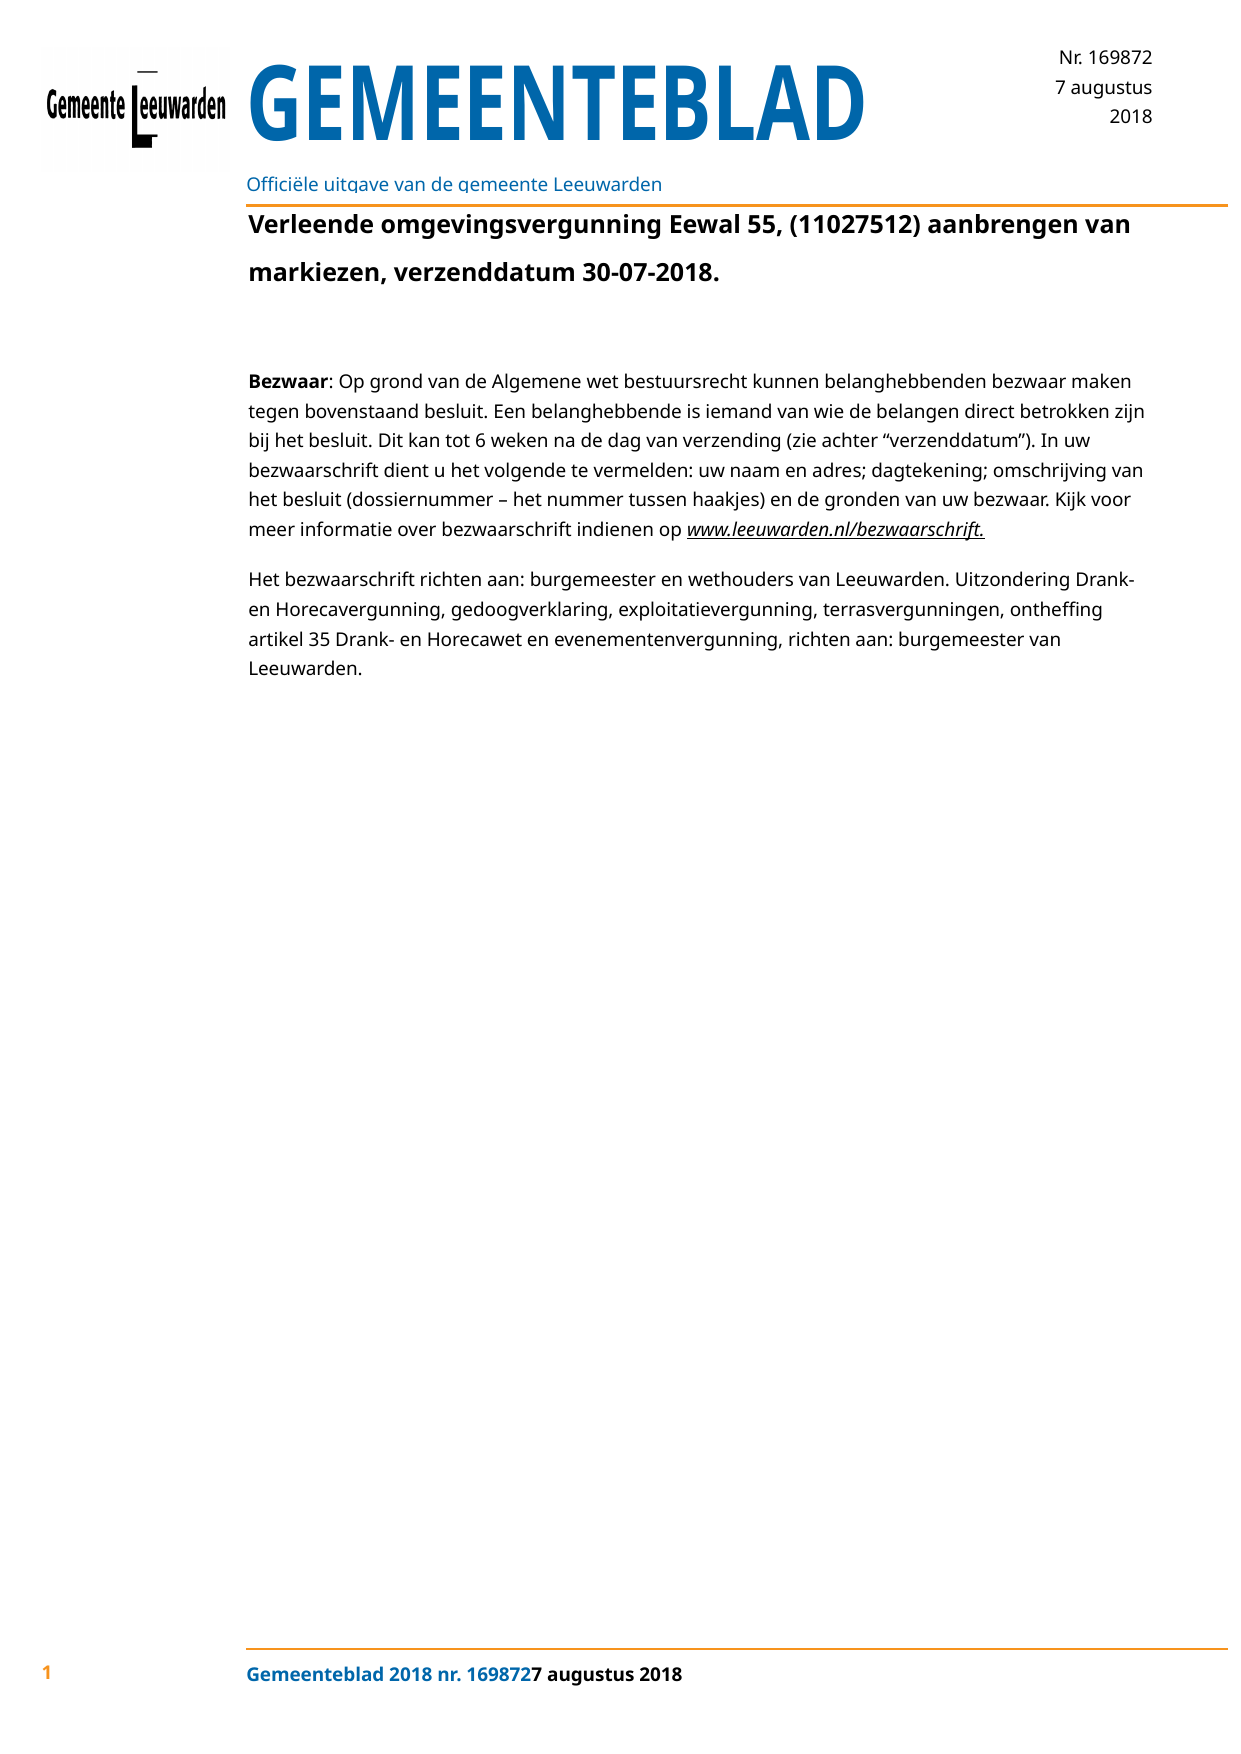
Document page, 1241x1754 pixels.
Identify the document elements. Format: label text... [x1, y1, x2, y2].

text Verleende omgevingsvergunning Eewal 55, (11027512) aanbrengen van markiezen, verzenddatum 30-07-2018. [248, 207, 1152, 288]
text Het bezwaarschrift richten aan: burgemeester en wethouders van Leeuwarden. Uitzondering Drank- en Horecavergunning, gedoogverklaring, exploitatievergunning, terrasvergunningen, ontheffing artikel 35 Drank- en Horecawet en evenementenvergunning, richten aan: burgemeester van Leeuwarden. [248, 567, 1152, 681]
picture [41, 47, 231, 172]
text Bezwaar: Op grond van de Algemene wet bestuursrecht kunnen belanghebbenden bezwaar maken tegen bovenstaand besluit. Een belanghebbende is iemand van wie de belangen direct betrokken zijn bij het besluit. Dit kan tot 6 weken na de dag van verzending (zie achter “verzenddatum”). In uw bezwaarschrift dient u het volgende te vermelden: uw naam en adres; dagtekening; omschrijving van het besluit (dossiernummer – het nummer tussen haakjes) en de gronden van uw bezwaar. Kijk voor meer informatie over bezwaarschrift indienen op www.leeuwarden.nl/bezwaarschrift. [248, 368, 1152, 542]
